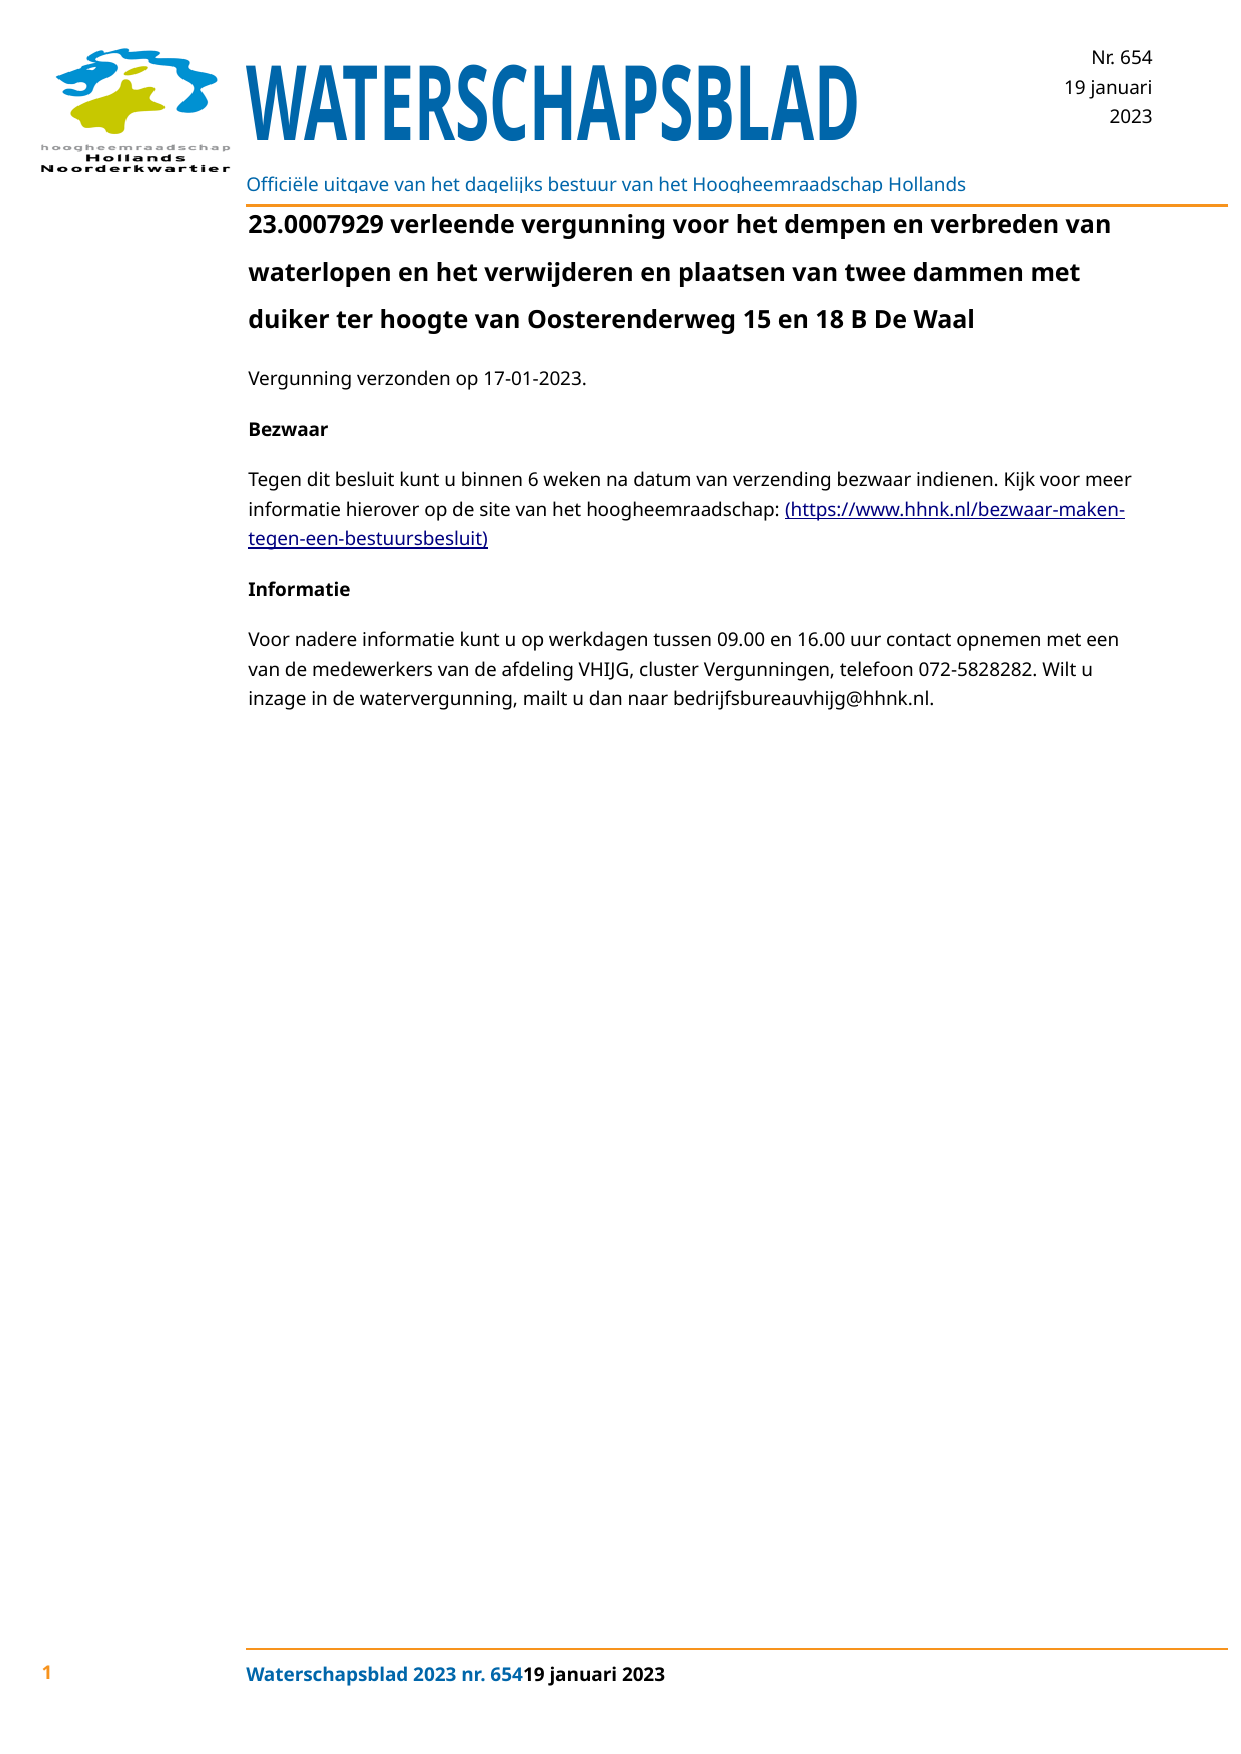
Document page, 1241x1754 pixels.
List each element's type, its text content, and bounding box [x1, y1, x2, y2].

text Informatie [248, 576, 1152, 602]
picture [41, 47, 231, 172]
text Tegen dit besluit kunt u binnen 6 weken na datum van verzending bezwaar indienen. Kijk voor meer informatie hierover op de site van het hoogheemraadschap: (https://www.hhnk.nl/bezwaar-maken-tegen-een-bestuursbesluit) [248, 466, 1152, 551]
text Vergunning verzonden op 17-01-2023. [248, 366, 1152, 391]
text 23.0007929 verleende vergunning voor het dempen en verbreden van waterlopen en het verwijderen en plaatsen van twee dammen met duiker ter hoogte van Oosterenderweg 15 en 18 B De Waal [248, 207, 1152, 336]
text Bezwaar [248, 416, 1152, 442]
text Voor nadere informatie kunt u op werkdagen tussen 09.00 en 16.00 uur contact opnemen met een van de medewerkers van de afdeling VHIJG, cluster Vergunningen, telefoon 072-5828282. Wilt u inzage in de watervergunning, mailt u dan naar bedrijfsbureauvhijg@hhnk.nl. [248, 626, 1152, 711]
